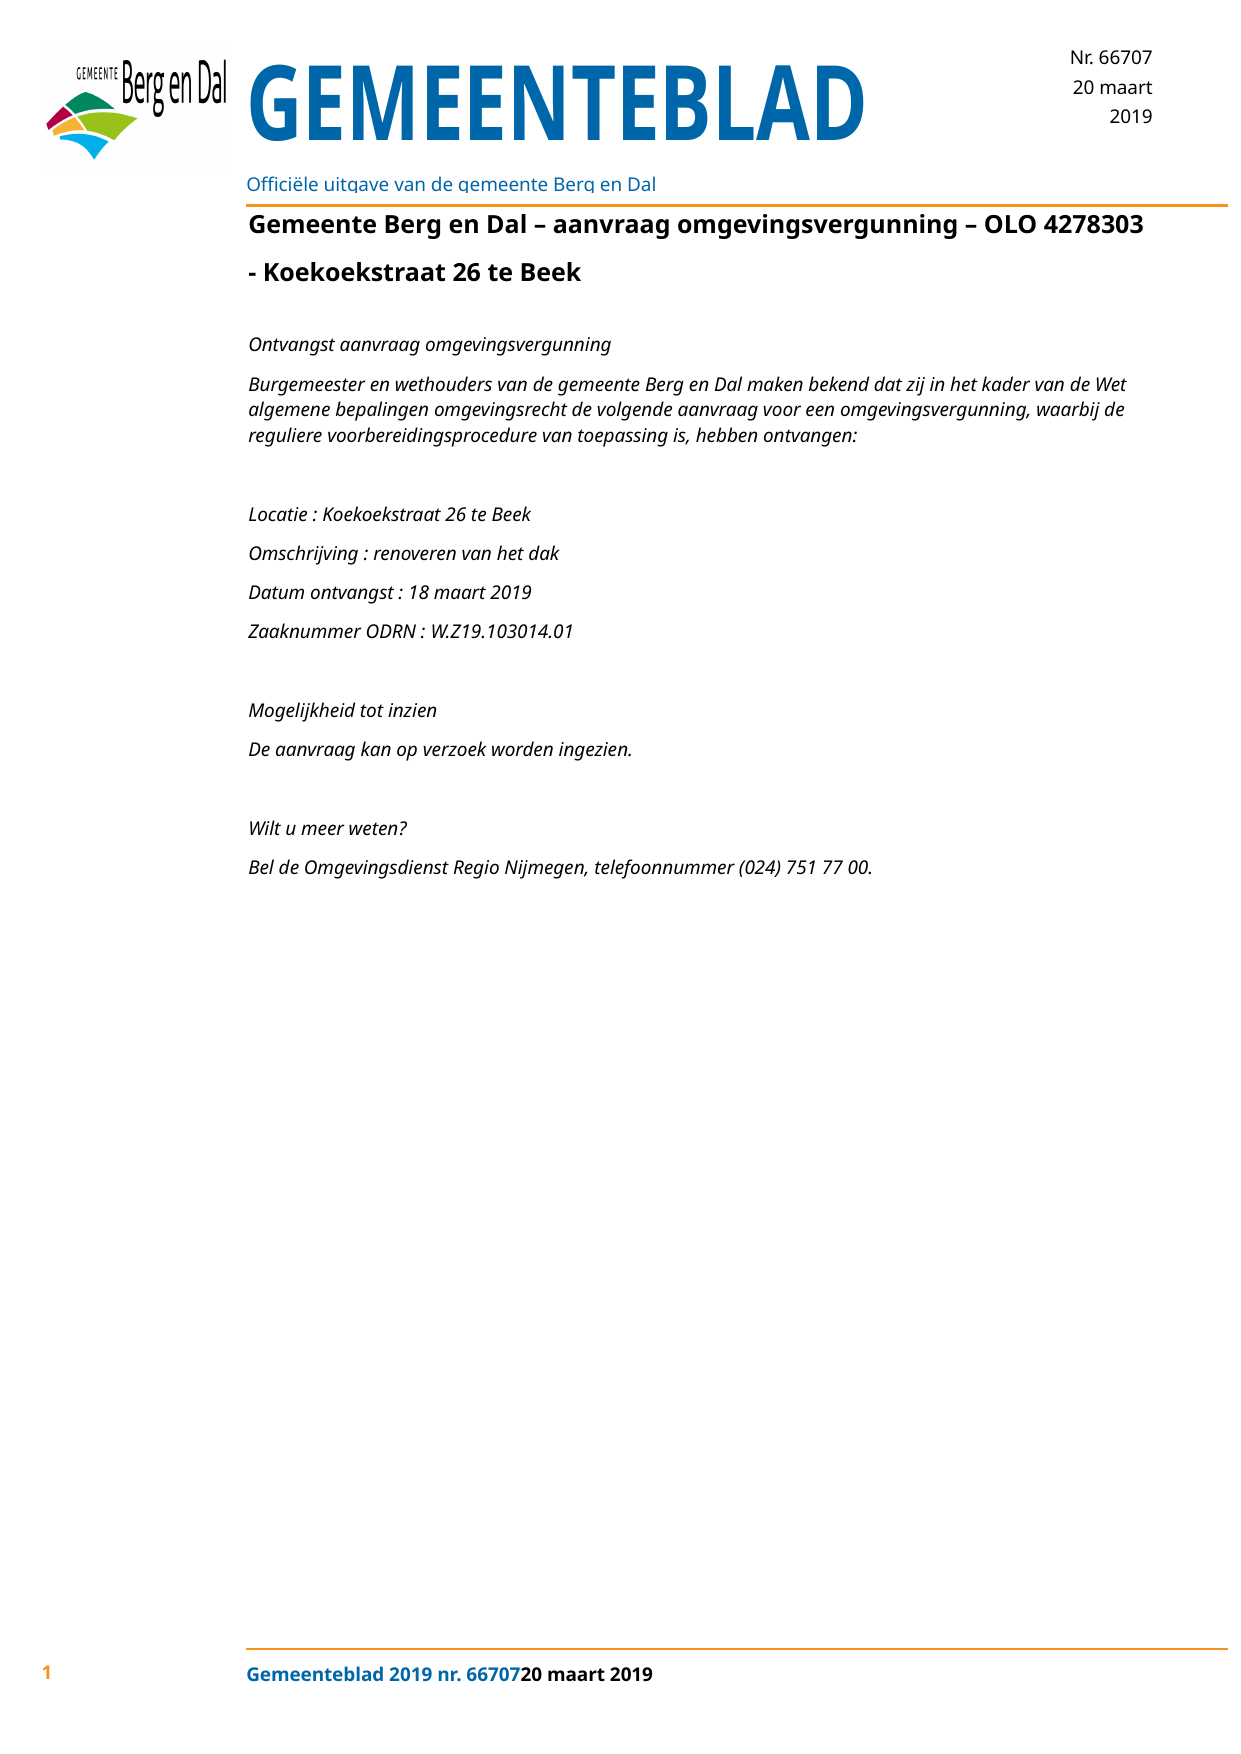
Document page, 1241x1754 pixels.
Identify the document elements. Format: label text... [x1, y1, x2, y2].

text Zaaknummer ODRN : W.Z19.103014.01 [248, 618, 1152, 644]
text Ontvangst aanvraag omgevingsvergunning [248, 331, 1152, 357]
text Wilt u meer weten? [248, 815, 1152, 841]
text Bel de Omgevingsdienst Regio Nijmegen, telefoonnummer (024) 751 77 00. [248, 854, 1152, 880]
text De aanvraag kan op verzoek worden ingezien. [248, 736, 1152, 762]
text Datum ontvangst : 18 maart 2019 [248, 579, 1152, 605]
text Burgemeester en wethouders van de gemeente Berg en Dal maken bekend dat zij in het kader van de Wet algemene bepalingen omgevingsrecht de volgende aanvraag voor een omgevingsvergunning, waarbij de reguliere voorbereidingsprocedure van toepassing is, hebben ontvangen: [248, 371, 1152, 448]
text Omschrijving : renoveren van het dak [248, 540, 1152, 566]
text Locatie : Koekoekstraat 26 te Beek [248, 501, 1152, 526]
text Gemeente Berg en Dal – aanvraag omgevingsvergunning – OLO 4278303 - Koekoekstraat 26 te Beek [248, 207, 1152, 288]
text Mogelijkheid tot inzien [248, 697, 1152, 723]
picture [41, 47, 231, 172]
